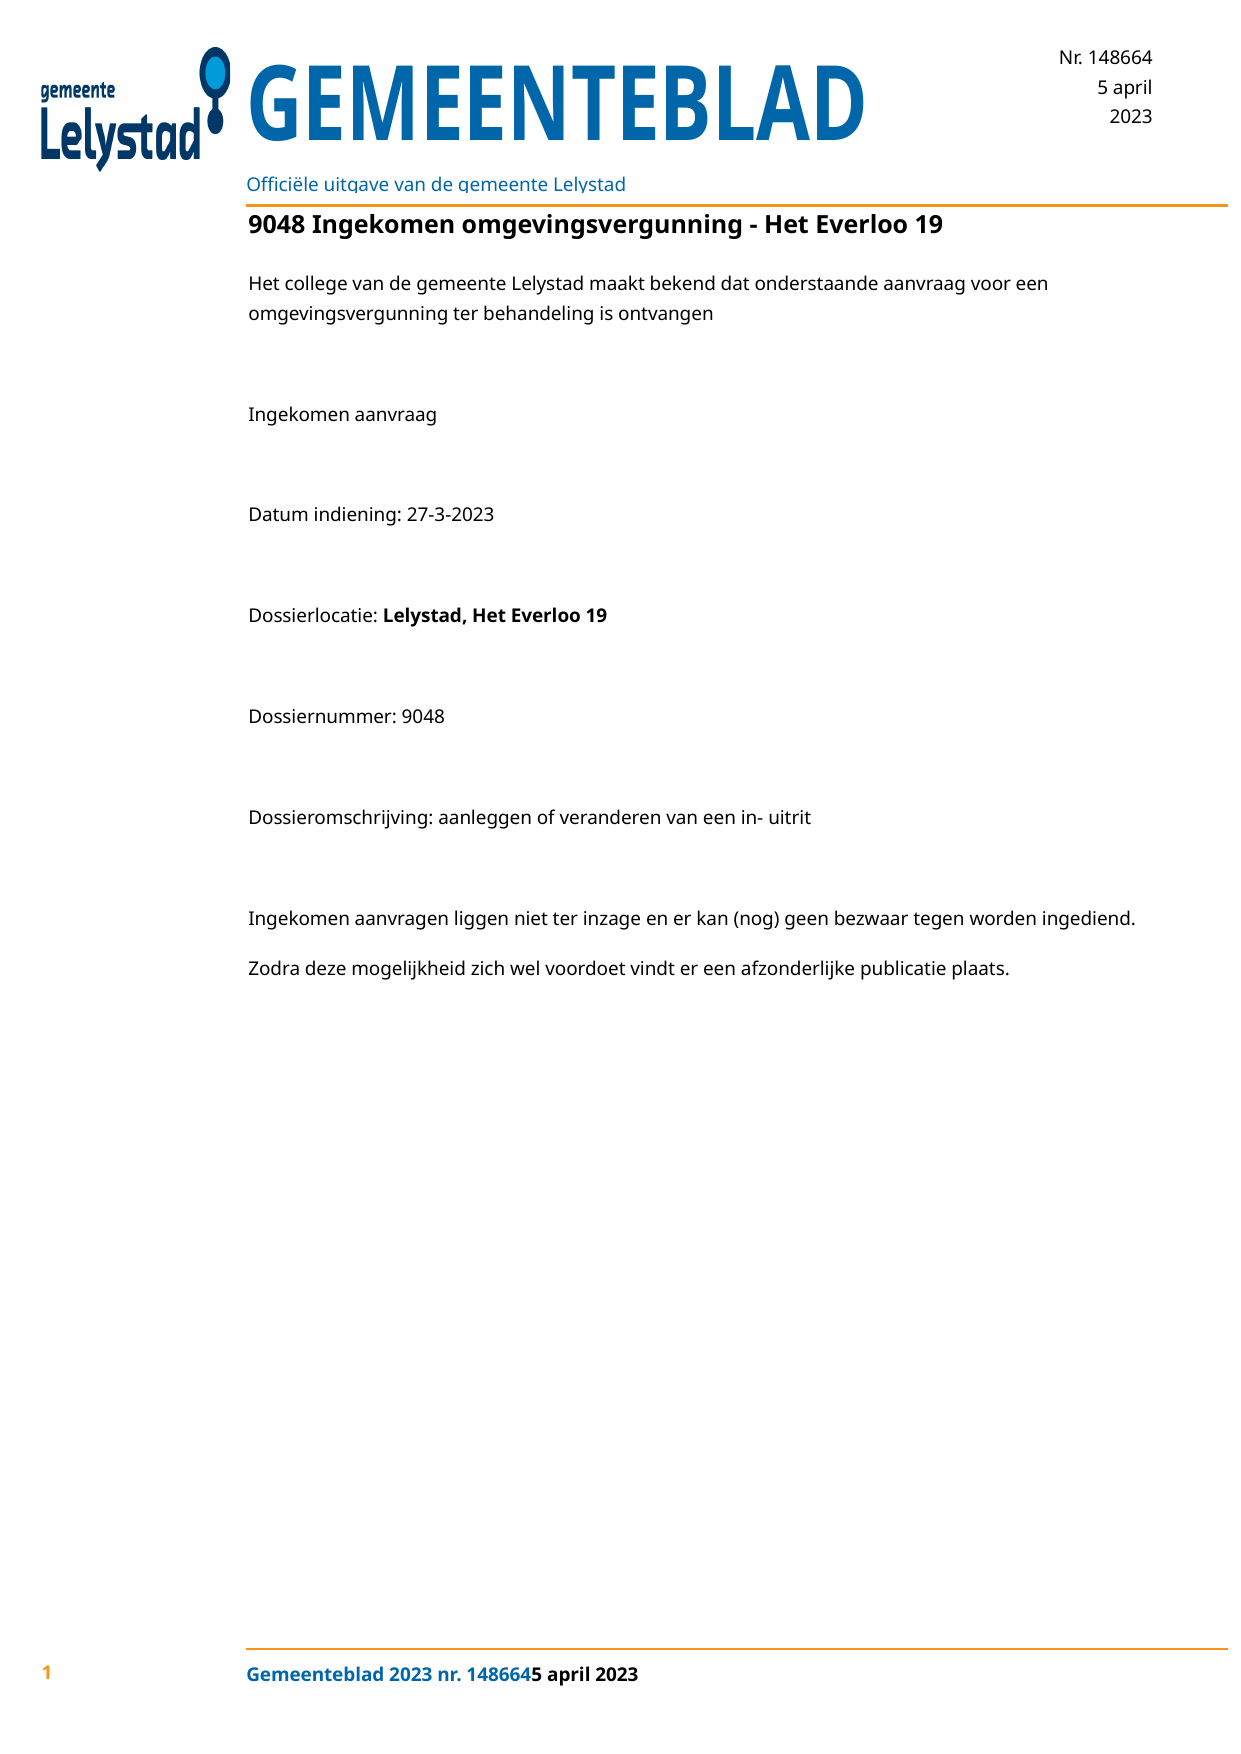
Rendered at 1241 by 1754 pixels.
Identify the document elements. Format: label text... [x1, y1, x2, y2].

text 9048 Ingekomen omgevingsvergunning - Het Everloo 19 [248, 207, 1152, 241]
text Zodra deze mogelijkheid zich wel voordoet vindt er een afzonderlijke publicatie plaats. [248, 955, 1152, 981]
text Ingekomen aanvraag [248, 401, 1152, 426]
text Ingekomen aanvragen liggen niet ter inzage en er kan (nog) geen bezwaar tegen worden ingediend. [248, 905, 1152, 931]
text Dossiernummer: 9048 [248, 703, 1152, 729]
text Datum indiening: 27-3-2023 [248, 502, 1152, 527]
picture [41, 47, 231, 172]
text Het college van de gemeente Lelystad maakt bekend dat onderstaande aanvraag voor een omgevingsvergunning ter behandeling is ontvangen [248, 270, 1152, 326]
text Dossieromschrijving: aanleggen of veranderen van een in- uitrit [248, 804, 1152, 830]
text Dossierlocatie: Lelystad, Het Everloo 19 [248, 602, 1152, 628]
